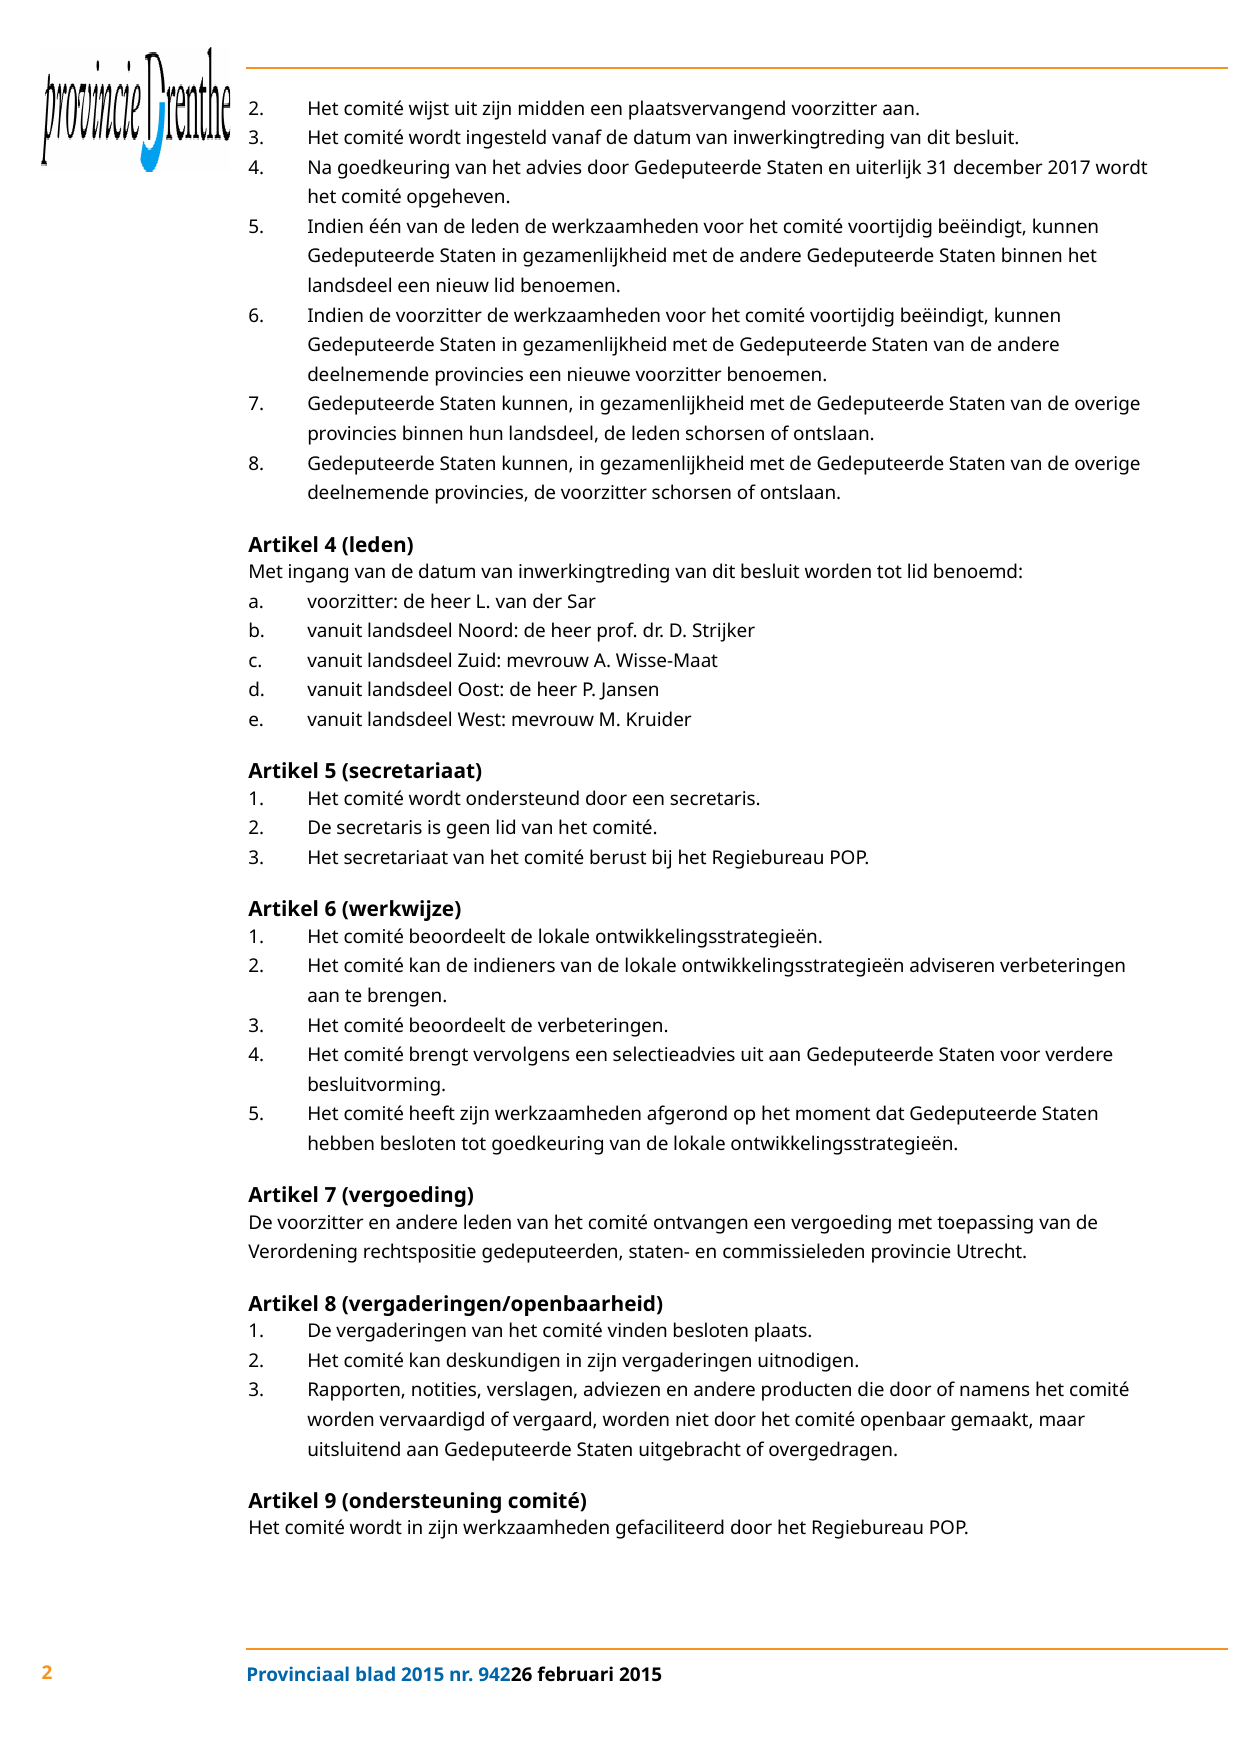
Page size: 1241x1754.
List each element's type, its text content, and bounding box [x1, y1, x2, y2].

list Het comité heeft zijn werkzaamheden afgerond op het moment dat Gedeputeerde Staten hebben besloten tot goedkeuring van de lokale ontwikkelingsstrategieën. [248, 1101, 1152, 1156]
list De secretaris is geen lid van het comité. [248, 814, 1152, 840]
list voorzitter: de heer L. van der Sar [248, 588, 1152, 613]
list Gedeputeerde Staten kunnen, in gezamenlijkheid met de Gedeputeerde Staten van de overige provincies binnen hun landsdeel, de leden schorsen of ontslaan. [248, 391, 1152, 446]
list De vergaderingen van het comité vinden besloten plaats. [248, 1317, 1152, 1343]
list Na goedkeuring van het advies door Gedeputeerde Staten en uiterlijk 31 december 2017 wordt het comité opgeheven. [248, 154, 1152, 209]
list Het secretariaat van het comité berust bij het Regiebureau POP. [248, 844, 1152, 870]
list vanuit landsdeel Zuid: mevrouw A. Wisse-Maat [248, 647, 1152, 673]
list vanuit landsdeel Oost: de heer P. Jansen [248, 677, 1152, 702]
picture [41, 47, 231, 172]
text Het comité wordt in zijn werkzaamheden gefaciliteerd door het Regiebureau POP. [248, 1514, 1152, 1540]
text Artikel 4 (leden) [248, 530, 1152, 558]
list Indien de voorzitter de werkzaamheden voor het comité voortijdig beëindigt, kunnen Gedeputeerde Staten in gezamenlijkheid met de Gedeputeerde Staten van de andere deelnemende provincies een nieuwe voorzitter benoemen. [248, 302, 1152, 387]
text Artikel 7 (vergoeding) [248, 1181, 1152, 1209]
text Artikel 9 (ondersteuning comité) [248, 1486, 1152, 1514]
list Gedeputeerde Staten kunnen, in gezamenlijkheid met de Gedeputeerde Staten van de overige deelnemende provincies, de voorzitter schorsen of ontslaan. [248, 450, 1152, 505]
text Artikel 6 (werkwijze) [248, 894, 1152, 923]
list Het comité kan deskundigen in zijn vergaderingen uitnodigen. [248, 1347, 1152, 1373]
list Rapporten, notities, verslagen, adviezen en andere producten die door of namens het comité worden vervaardigd of vergaard, worden niet door het comité openbaar gemaakt, maar uitsluitend aan Gedeputeerde Staten uitgebracht of overgedragen. [248, 1377, 1152, 1461]
list Het comité brengt vervolgens een selectieadvies uit aan Gedeputeerde Staten voor verdere besluitvorming. [248, 1041, 1152, 1097]
list vanuit landsdeel Noord: de heer prof. dr. D. Strijker [248, 617, 1152, 643]
list vanuit landsdeel West: mevrouw M. Kruider [248, 706, 1152, 732]
text Artikel 8 (vergaderingen/openbaarheid) [248, 1289, 1152, 1317]
list Het comité wordt ondersteund door een secretaris. [248, 785, 1152, 811]
list Indien één van de leden de werkzaamheden voor het comité voortijdig beëindigt, kunnen Gedeputeerde Staten in gezamenlijkheid met de andere Gedeputeerde Staten binnen het landsdeel een nieuw lid benoemen. [248, 213, 1152, 298]
list Het comité kan de indieners van de lokale ontwikkelingsstrategieën adviseren verbeteringen aan te brengen. [248, 953, 1152, 1008]
text Artikel 5 (secretariaat) [248, 757, 1152, 785]
list Het comité wordt ingesteld vanaf de datum van inwerkingtreding van dit besluit. [248, 124, 1152, 150]
text De voorzitter en andere leden van het comité ontvangen een vergoeding met toepassing van de Verordening rechtspositie gedeputeerden, staten- en commissieleden provincie Utrecht. [248, 1209, 1152, 1264]
list Het comité beoordeelt de lokale ontwikkelingsstrategieën. [248, 923, 1152, 949]
list Het comité wijst uit zijn midden een plaatsvervangend voorzitter aan. [248, 95, 1152, 121]
text Met ingang van de datum van inwerkingtreding van dit besluit worden tot lid benoemd: [248, 558, 1152, 584]
list Het comité beoordeelt de verbeteringen. [248, 1012, 1152, 1037]
